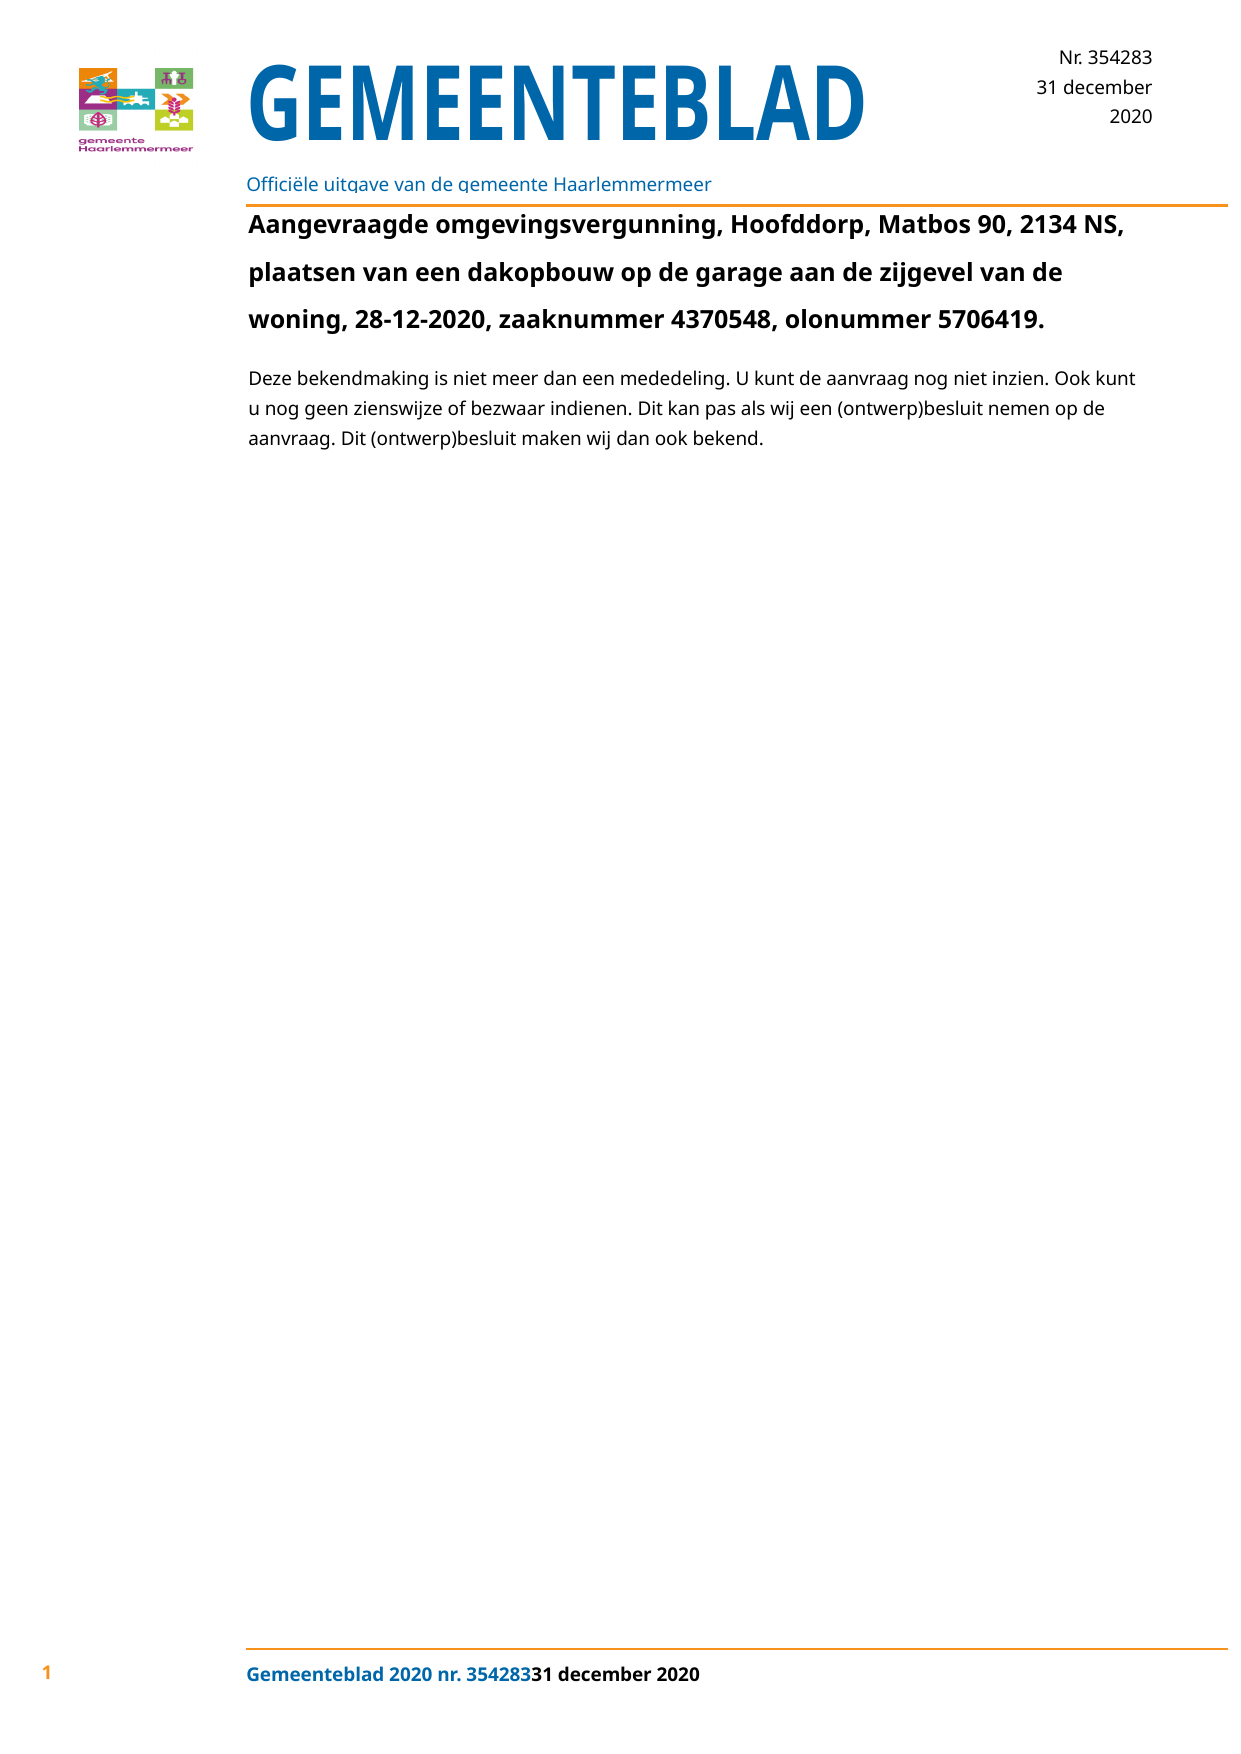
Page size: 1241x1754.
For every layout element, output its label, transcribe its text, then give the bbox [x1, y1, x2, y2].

text Aangevraagde omgevingsvergunning, Hoofddorp, Matbos 90, 2134 NS, plaatsen van een dakopbouw op de garage aan de zijgevel van de woning, 28-12-2020, zaaknummer 4370548, olonummer 5706419. [248, 207, 1152, 336]
text Deze bekendmaking is niet meer dan een mededeling. U kunt de aanvraag nog niet inzien. Ook kunt u nog geen zienswijze of bezwaar indienen. Dit kan pas als wij een (ontwerp)besluit nemen op de aanvraag. Dit (ontwerp)besluit maken wij dan ook bekend. [248, 366, 1152, 450]
picture [41, 47, 231, 172]
